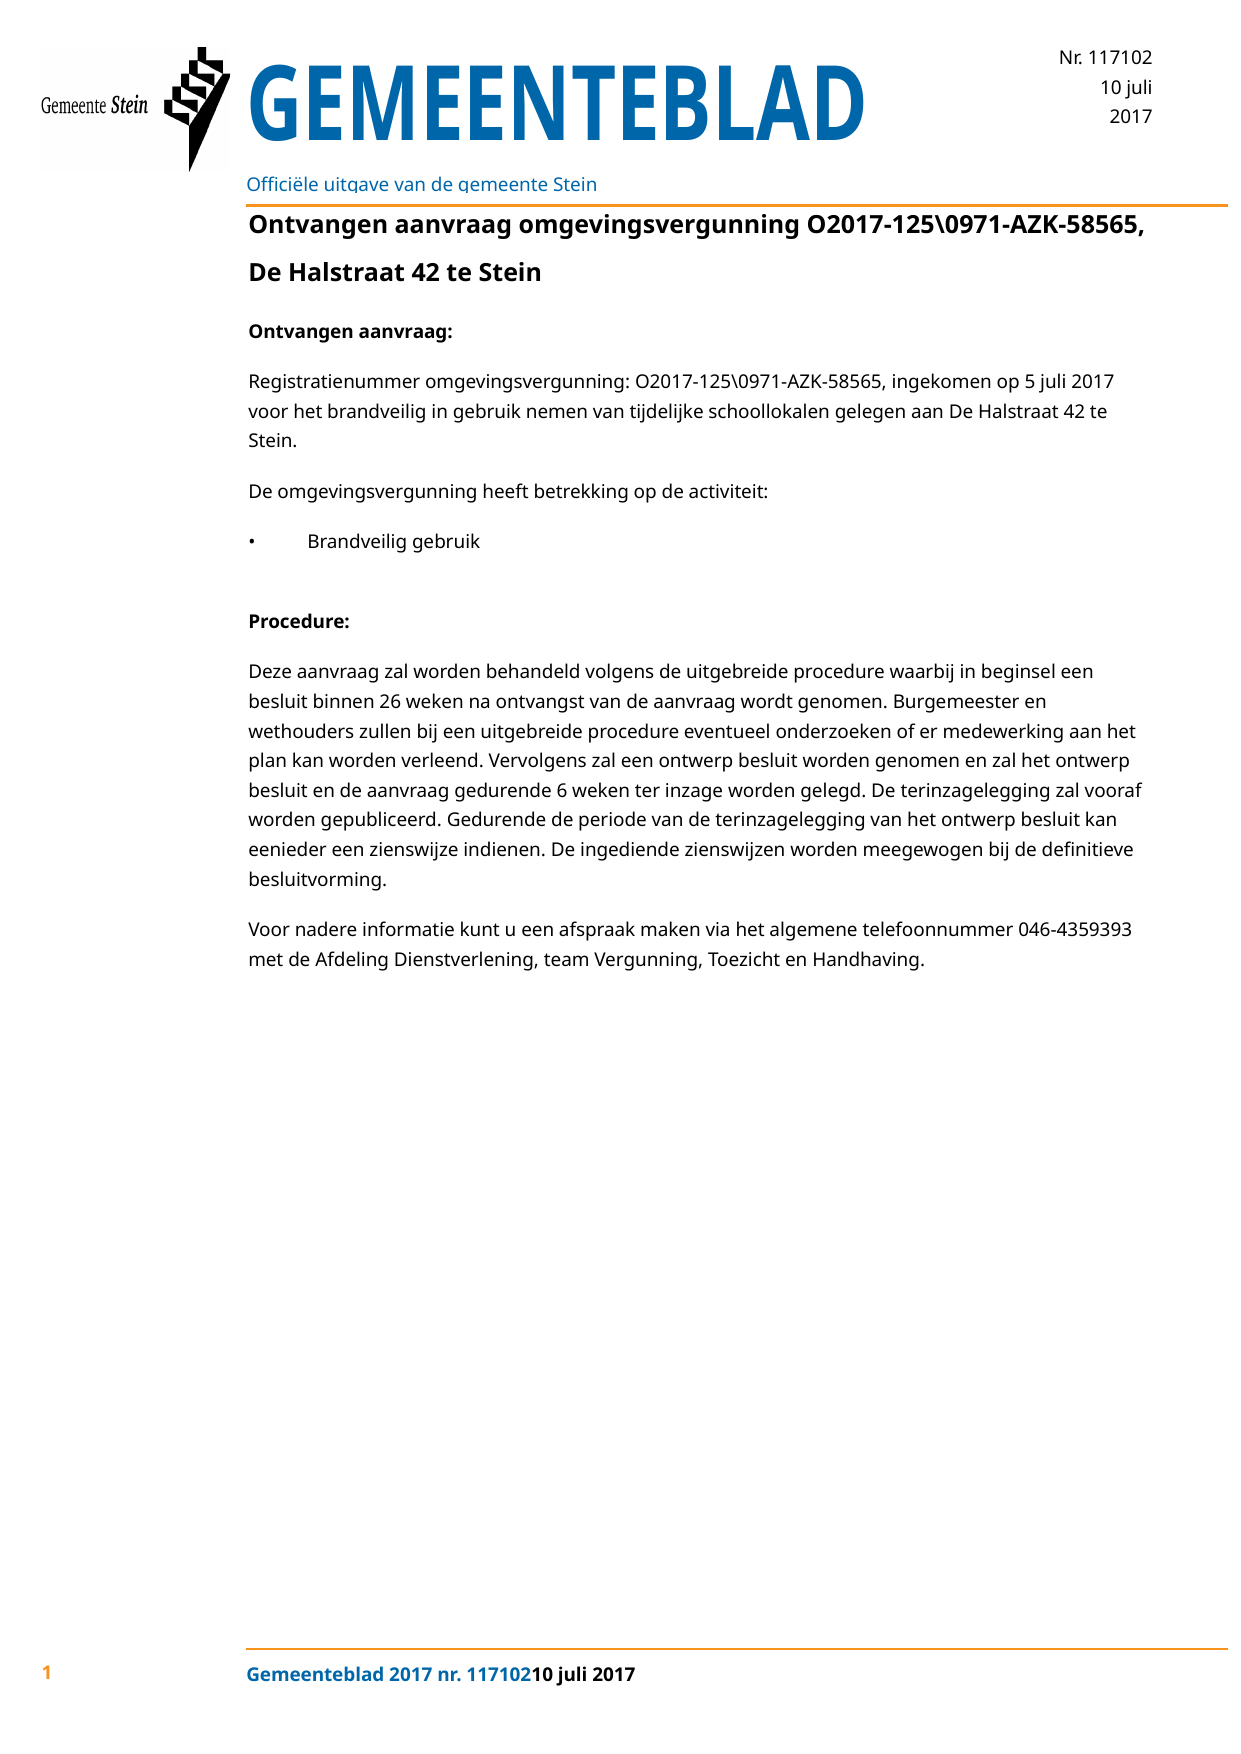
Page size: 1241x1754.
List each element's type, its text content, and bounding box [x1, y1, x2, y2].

text Deze aanvraag zal worden behandeld volgens de uitgebreide procedure waarbij in beginsel een besluit binnen 26 weken na ontvangst van de aanvraag wordt genomen. Burgemeester en wethouders zullen bij een uitgebreide procedure eventueel onderzoeken of er medewerking aan het plan kan worden verleend. Vervolgens zal een ontwerp besluit worden genomen en zal het ontwerp besluit en de aanvraag gedurende 6 weken ter inzage worden gelegd. De terinzagelegging zal vooraf worden gepubliceerd. Gedurende de periode van de terinzagelegging van het ontwerp besluit kan eenieder een zienswijze indienen. De ingediende zienswijzen worden meegewogen bij de definitieve besluitvorming. [248, 659, 1152, 892]
text Ontvangen aanvraag: [248, 318, 1152, 344]
text De omgevingsvergunning heeft betrekking op de activiteit: [248, 478, 1152, 504]
text Voor nadere informatie kunt u een afspraak maken via het algemene telefoonnummer 046-4359393 met de Afdeling Dienstverlening, team Vergunning, Toezicht en Handhaving. [248, 916, 1152, 972]
picture [41, 47, 231, 172]
text Ontvangen aanvraag omgevingsvergunning O2017-125\0971-AZK-58565, De Halstraat 42 te Stein [248, 207, 1152, 288]
text Registratienummer omgevingsvergunning: O2017-125\0971-AZK-58565, ingekomen op 5 juli 2017 voor het brandveilig in gebruik nemen van tijdelijke schoollokalen gelegen aan De Halstraat 42 te Stein. [248, 368, 1152, 453]
text Procedure: [248, 608, 1152, 634]
list Brandveilig gebruik [248, 528, 1152, 554]
